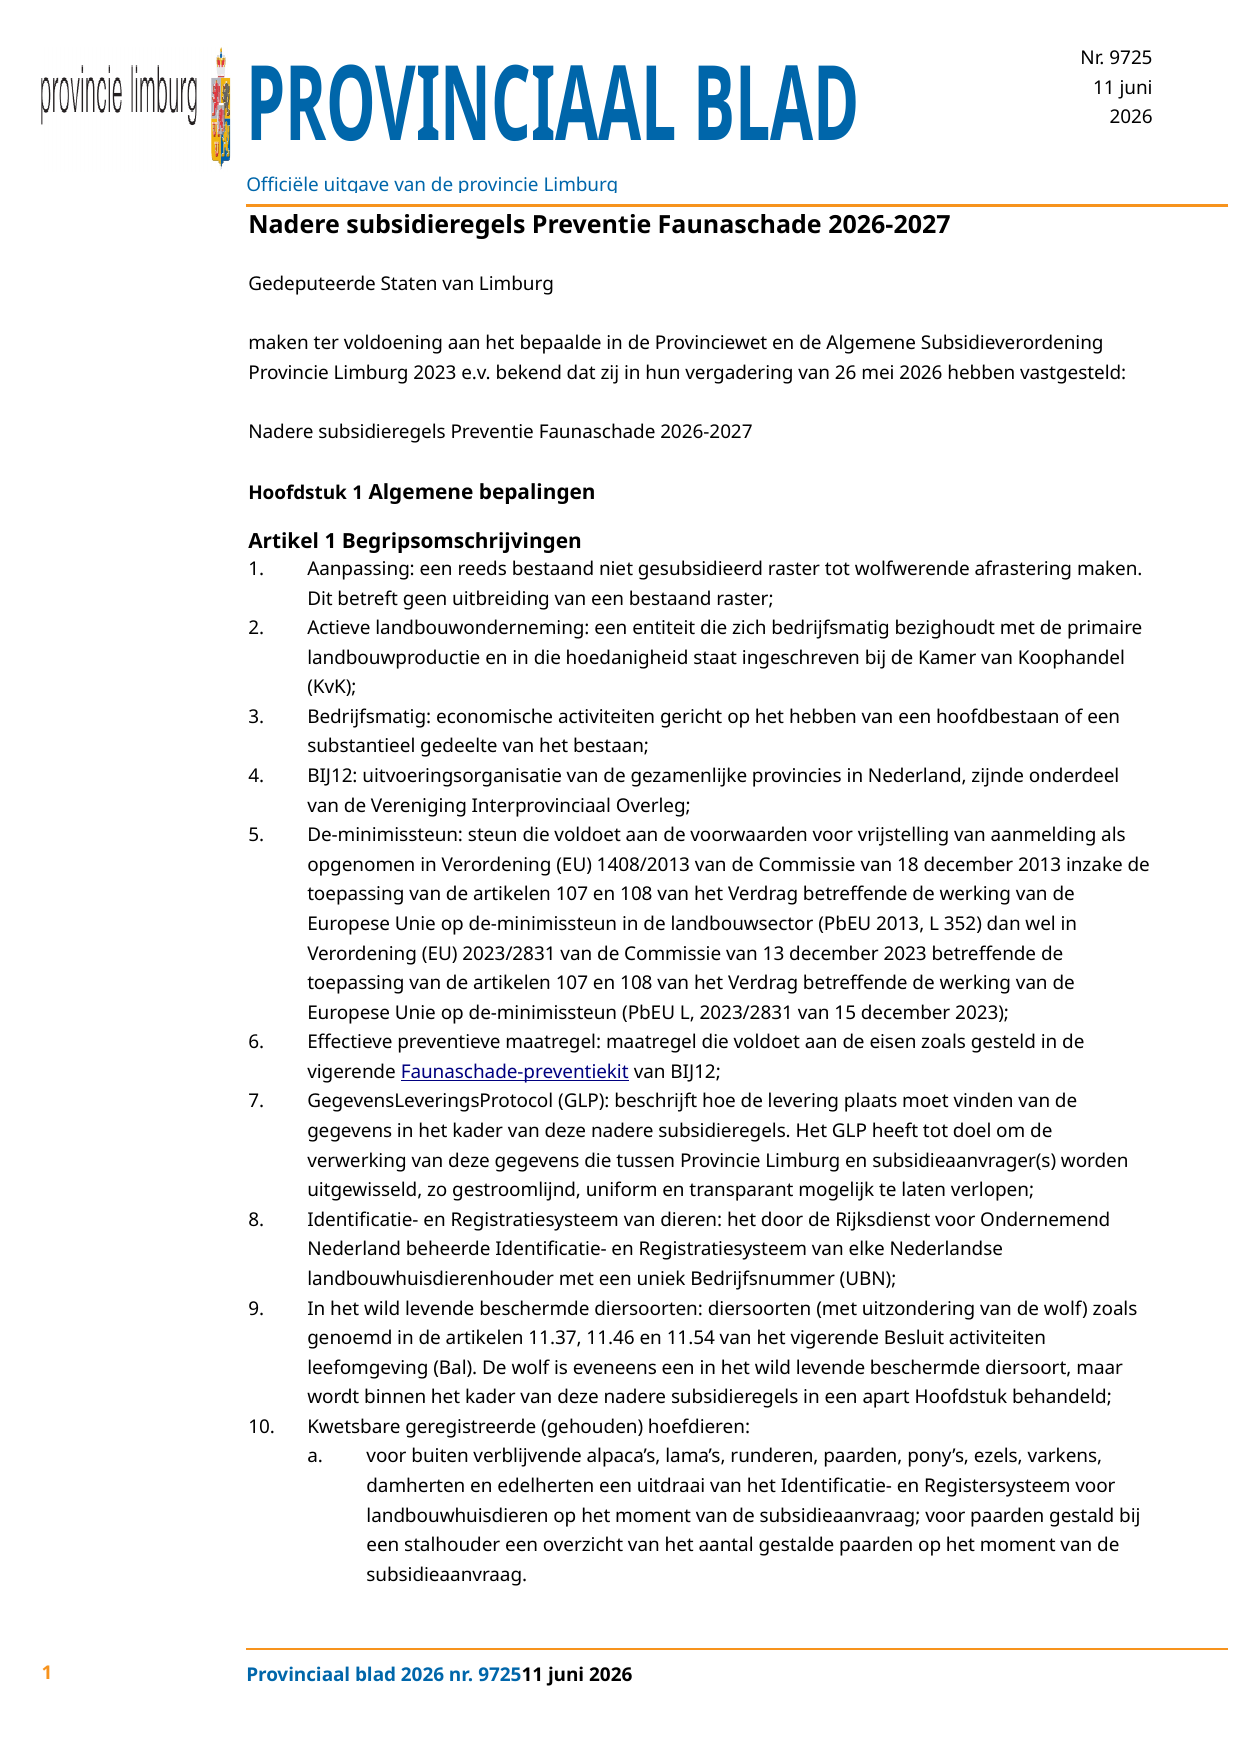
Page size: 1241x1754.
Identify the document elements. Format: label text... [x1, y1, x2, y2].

list GegevensLeveringsProtocol (GLP): beschrijft hoe de levering plaats moet vinden van de gegevens in het kader van deze nadere subsidieregels. Het GLP heeft tot doel om de verwerking van deze gegevens die tussen Provincie Limburg en subsidieaanvrager(s) worden uitgewisseld, zo gestroomlijnd, uniform en transparant mogelijk te laten verlopen; [248, 1088, 1152, 1202]
list Kwetsbare geregistreerde (gehouden) hoefdieren: [248, 1413, 1152, 1439]
list De-minimissteun: steun die voldoet aan de voorwaarden voor vrijstelling van aanmelding als opgenomen in Verordening (EU) 1408/2013 van de Commissie van 18 december 2013 inzake de toepassing van de artikelen 107 en 108 van het Verdrag betreffende de werking van de Europese Unie op de-minimissteun in de landbouwsector (PbEU 2013, L 352) dan wel in Verordening (EU) 2023/2831 van de Commissie van 13 december 2023 betreffende de toepassing van de artikelen 107 en 108 van het Verdrag betreffende de werking van de Europese Unie op de-minimissteun (PbEU L, 2023/2831 van 15 december 2023); [248, 821, 1152, 1024]
list Aanpassing: een reeds bestaand niet gesubsidieerd raster tot wolfwerende afrastering maken. Dit betreft geen uitbreiding van een bestaand raster; [248, 555, 1152, 610]
list Identificatie- en Registratiesysteem van dieren: het door de Rijksdienst voor Ondernemend Nederland beheerde Identificatie- en Registratiesysteem van elke Nederlandse landbouwhuisdierenhouder met een uniek Bedrijfsnummer (UBN); [248, 1206, 1152, 1291]
list In het wild levende beschermde diersoorten: diersoorten (met uitzondering van de wolf) zoals genoemd in de artikelen 11.37, 11.46 en 11.54 van het vigerende Besluit activiteiten leefomgeving (Bal). De wolf is eveneens een in het wild levende beschermde diersoort, maar wordt binnen het kader van deze nadere subsidieregels in een apart Hoofdstuk behandeld; [248, 1295, 1152, 1409]
list voor buiten verblijvende alpaca’s, lama’s, runderen, paarden, pony’s, ezels, varkens, damherten en edelherten een uitdraai van het Identificatie- en Registersysteem voor landbouwhuisdieren op het moment van de subsidieaanvraag; voor paarden gestald bij een stalhouder een overzicht van het aantal gestalde paarden op het moment van de subsidieaanvraag. [307, 1443, 1152, 1587]
list BIJ12: uitvoeringsorganisatie van de gezamenlijke provincies in Nederland, zijnde onderdeel van de Vereniging Interprovinciaal Overleg; [248, 762, 1152, 817]
text Hoofdstuk 1 Algemene bepalingen [248, 477, 1152, 506]
picture [41, 47, 231, 172]
list Bedrijfsmatig: economische activiteiten gericht op het hebben van een hoofdbestaan of een substantieel gedeelte van het bestaan; [248, 703, 1152, 758]
list Effectieve preventieve maatregel: maatregel die voldoet aan de eisen zoals gesteld in de vigerende Faunaschade-preventiekit van BIJ12; [248, 1028, 1152, 1084]
text Nadere subsidieregels Preventie Faunaschade 2026-2027 [248, 207, 1152, 241]
text maken ter voldoening aan het bepaalde in de Provinciewet en de Algemene Subsidieverordening Provincie Limburg 2023 e.v. bekend dat zij in hun vergadering van 26 mei 2026 hebben vastgesteld: [248, 329, 1152, 385]
list Actieve landbouwonderneming: een entiteit die zich bedrijfsmatig bezighoudt met de primaire landbouwproductie en in die hoedanigheid staat ingeschreven bij de Kamer van Koophandel (KvK); [248, 614, 1152, 699]
text Gedeputeerde Staten van Limburg [248, 270, 1152, 296]
text Artikel 1 Begripsomschrijvingen [248, 527, 1152, 555]
text Nadere subsidieregels Preventie Faunaschade 2026-2027 [248, 418, 1152, 444]
